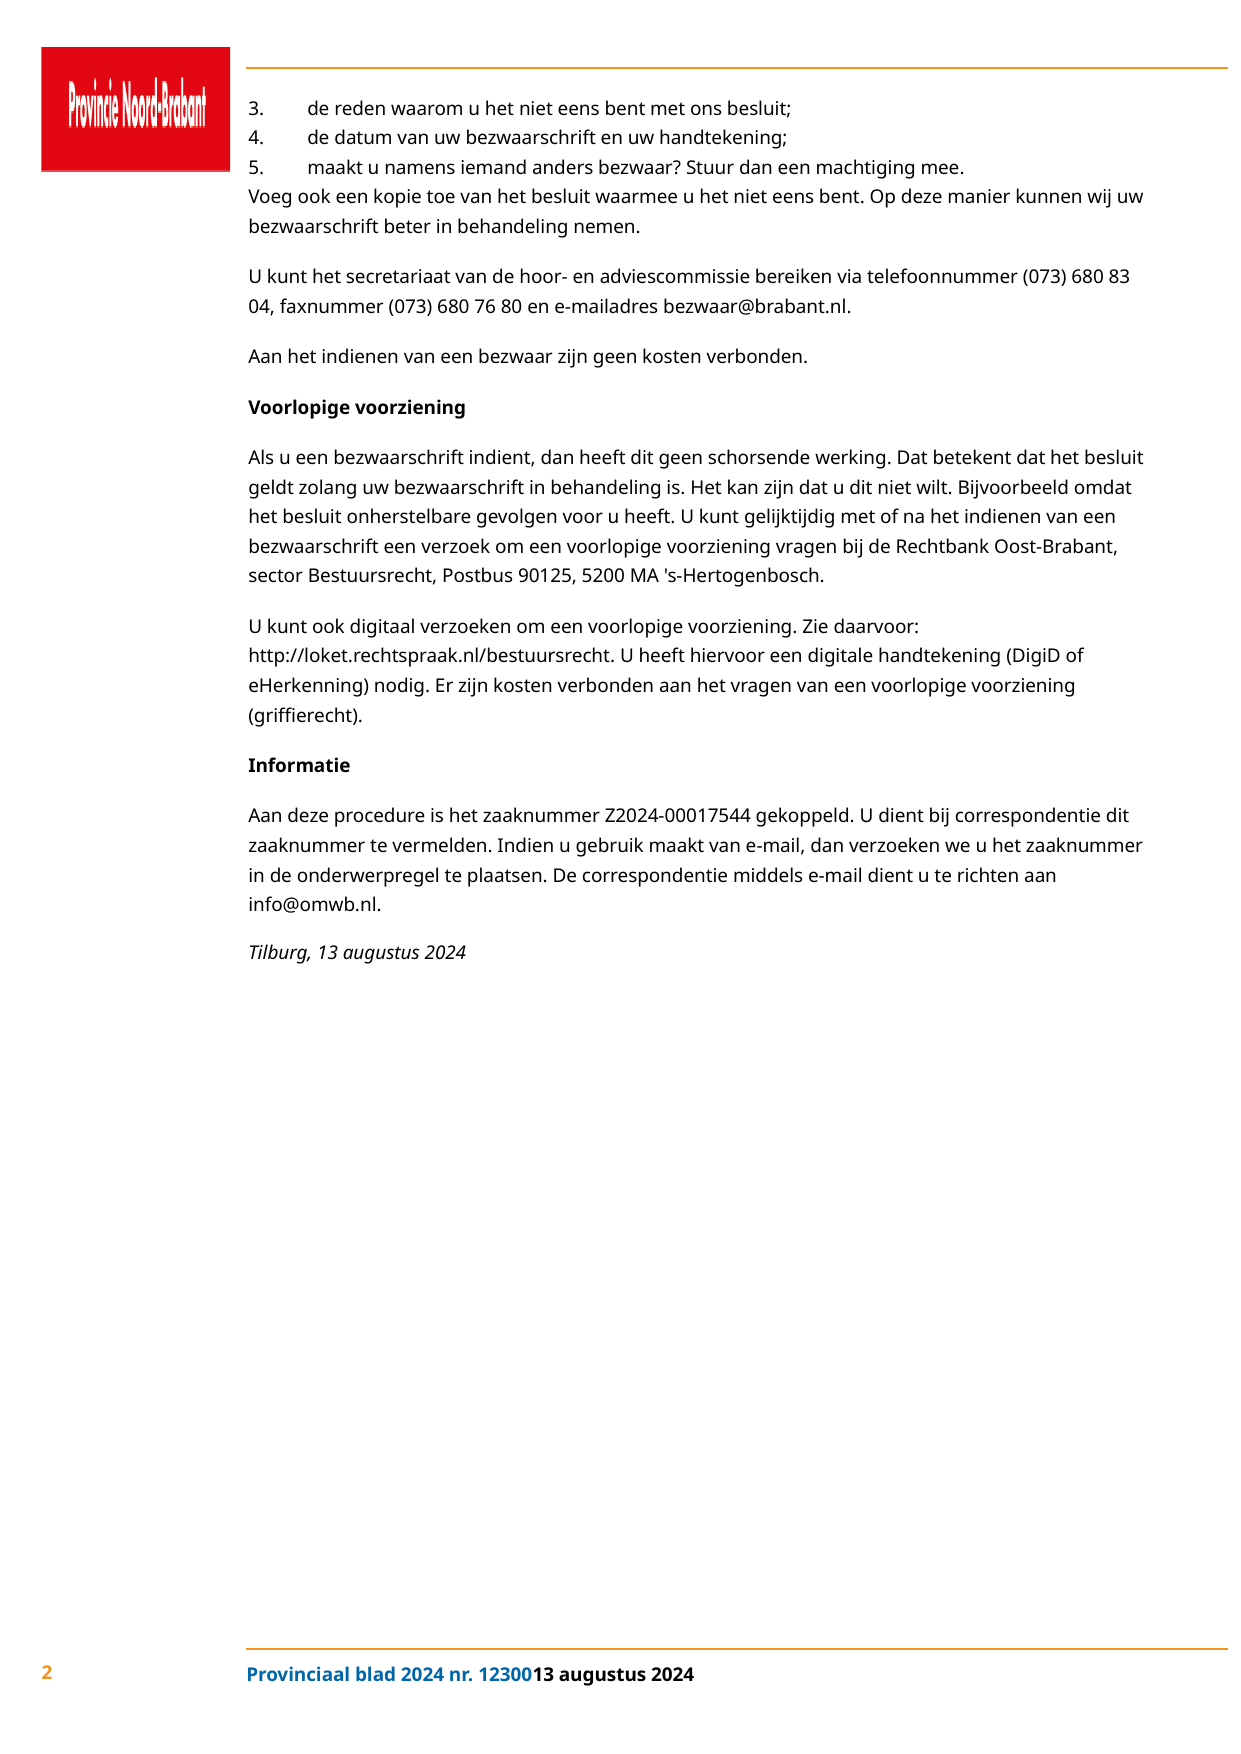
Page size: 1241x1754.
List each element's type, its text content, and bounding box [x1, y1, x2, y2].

list de reden waarom u het niet eens bent met ons besluit; [248, 95, 1152, 121]
text Voeg ook een kopie toe van het besluit waarmee u het niet eens bent. Op deze manier kunnen wij uw bezwaarschrift beter in behandeling nemen. [248, 183, 1152, 239]
text U kunt het secretariaat van de hoor- en adviescommissie bereiken via telefoonnummer (073) 680 83 04, faxnummer (073) 680 76 80 en e-mailadres bezwaar@brabant.nl. [248, 263, 1152, 319]
text Aan het indienen van een bezwaar zijn geen kosten verbonden. [248, 343, 1152, 369]
list maakt u namens iemand anders bezwaar? Stuur dan een machtiging mee. [248, 154, 1152, 180]
text Als u een bezwaarschrift indient, dan heeft dit geen schorsende werking. Dat betekent dat het besluit geldt zolang uw bezwaarschrift in behandeling is. Het kan zijn dat u dit niet wilt. Bijvoorbeeld omdat het besluit onherstelbare gevolgen voor u heeft. U kunt gelijktijdig met of na het indienen van een bezwaarschrift een verzoek om een voorlopige voorziening vragen bij de Rechtbank Oost-Brabant, sector Bestuursrecht, Postbus 90125, 5200 MA 's-Hertogenbosch. [248, 444, 1152, 588]
text Voorlopige voorziening [248, 394, 1152, 420]
text Aan deze procedure is het zaaknummer Z2024-00017544 gekoppeld. U dient bij correspondentie dit zaaknummer te vermelden. Indien u gebruik maakt van e-mail, dan verzoeken we u het zaaknummer in de onderwerpregel te plaatsen. De correspondentie middels e-mail dient u te richten aan info@omwb.nl. [248, 803, 1152, 917]
picture [41, 47, 231, 172]
text Informatie [248, 752, 1152, 778]
text Tilburg, 13 augustus 2024 [248, 939, 1152, 965]
text U kunt ook digitaal verzoeken om een voorlopige voorziening. Zie daarvoor: http://loket.rechtspraak.nl/bestuursrecht. U heeft hiervoor een digitale handtekening (DigiD of eHerkenning) nodig. Er zijn kosten verbonden aan het vragen van een voorlopige voorziening (griffierecht). [248, 613, 1152, 728]
list de datum van uw bezwaarschrift en uw handtekening; [248, 124, 1152, 150]
